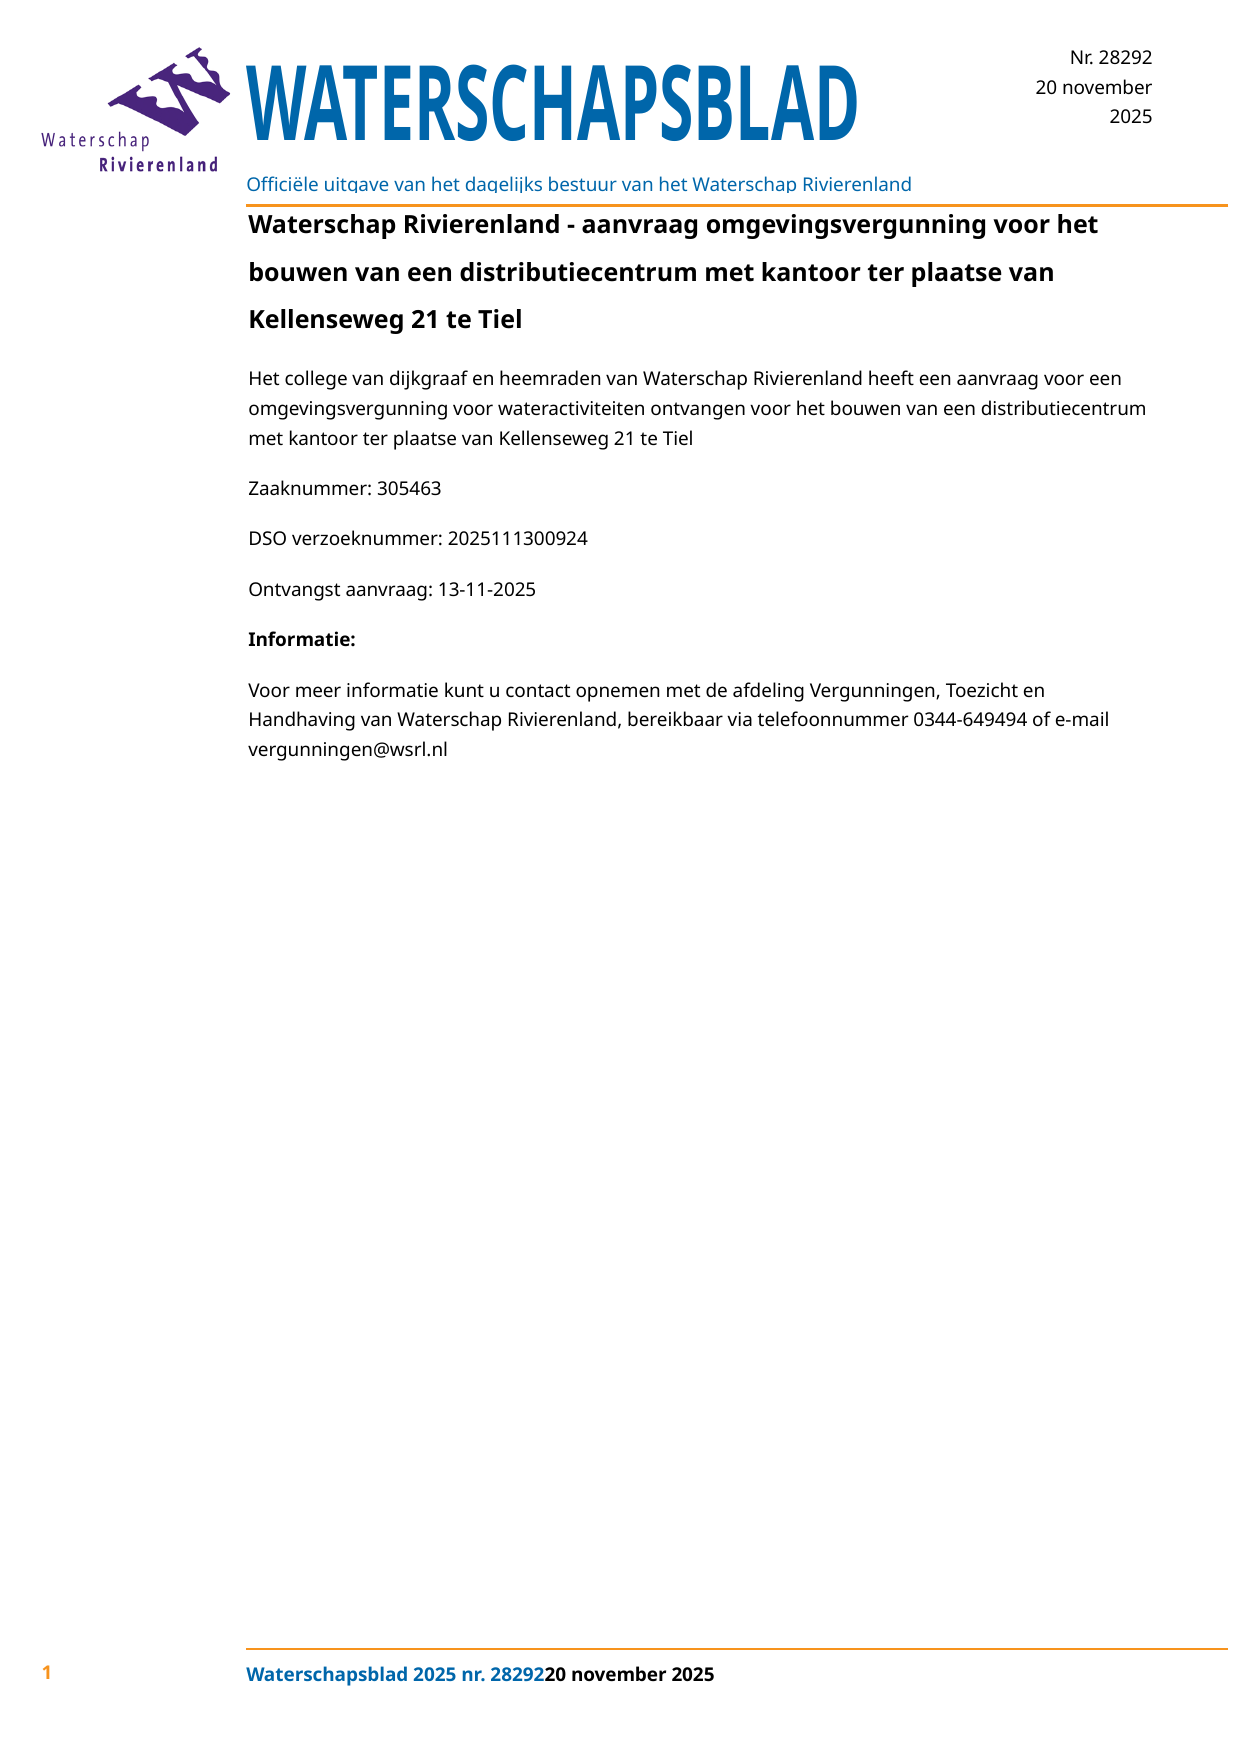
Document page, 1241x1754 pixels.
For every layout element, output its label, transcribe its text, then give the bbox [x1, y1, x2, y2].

text Waterschap Rivierenland - aanvraag omgevingsvergunning voor het bouwen van een distributiecentrum met kantoor ter plaatse van Kellenseweg 21 te Tiel [248, 207, 1152, 336]
text Het college van dijkgraaf en heemraden van Waterschap Rivierenland heeft een aanvraag voor een omgevingsvergunning voor wateractiviteiten ontvangen voor het bouwen van een distributiecentrum met kantoor ter plaatse van Kellenseweg 21 te Tiel [248, 366, 1152, 450]
picture [41, 47, 231, 172]
text DSO verzoeknummer: 2025111300924 [248, 526, 1152, 551]
text Zaaknummer: 305463 [248, 475, 1152, 501]
text Informatie: [248, 626, 1152, 652]
text Ontvangst aanvraag: 13-11-2025 [248, 576, 1152, 602]
text Voor meer informatie kunt u contact opnemen met de afdeling Vergunningen, Toezicht en Handhaving van Waterschap Rivierenland, bereikbaar via telefoonnummer 0344-649494 of e-mail vergunningen@wsrl.nl [248, 677, 1152, 762]
